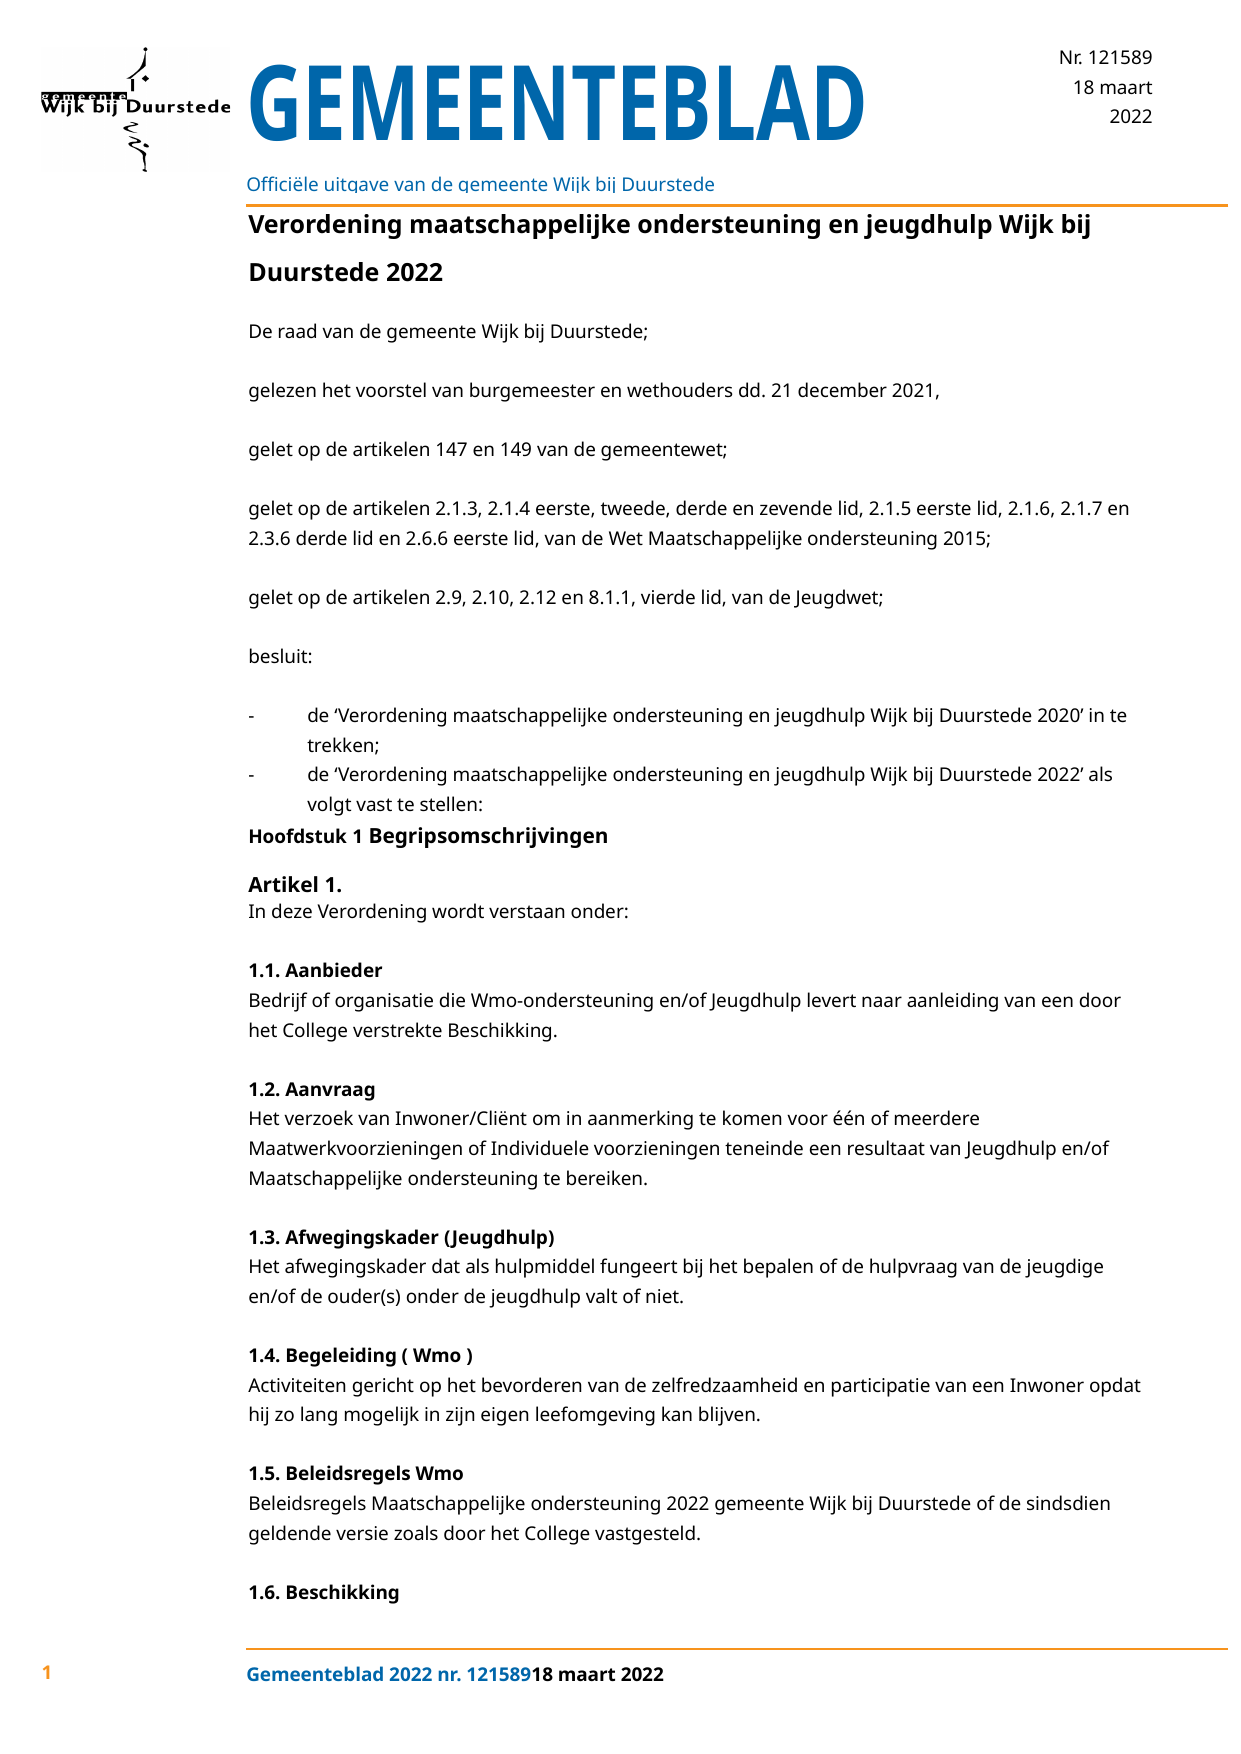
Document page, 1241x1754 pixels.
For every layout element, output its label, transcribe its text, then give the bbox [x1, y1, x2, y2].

text De raad van de gemeente Wijk bij Duurstede; [248, 318, 1152, 344]
picture [41, 47, 231, 172]
text 1.2. Aanvraag [248, 1076, 1152, 1102]
list de ‘Verordening maatschappelijke ondersteuning en jeugdhulp Wijk bij Duurstede 2022’ als volgt vast te stellen: [248, 762, 1152, 817]
text gelet op de artikelen 2.9, 2.10, 2.12 en 8.1.1, vierde lid, van de Jeugdwet; [248, 584, 1152, 610]
text Bedrijf of organisatie die Wmo-ondersteuning en/of Jeugdhulp levert naar aanleiding van een door het College verstrekte Beschikking. [248, 987, 1152, 1043]
text 1.5. Beleidsregels Wmo [248, 1461, 1152, 1486]
text 1.4. Begeleiding ( Wmo ) [248, 1342, 1152, 1368]
text Hoofdstuk 1 Begripsomschrijvingen [248, 821, 1152, 849]
list de ‘Verordening maatschappelijke ondersteuning en jeugdhulp Wijk bij Duurstede 2020’ in te trekken; [248, 702, 1152, 758]
text gelezen het voorstel van burgemeester en wethouders dd. 21 december 2021, [248, 377, 1152, 403]
text 1.3. Afwegingskader (Jeugdhulp) [248, 1224, 1152, 1250]
text besluit: [248, 643, 1152, 669]
text 1.1. Aanbieder [248, 958, 1152, 983]
text Activiteiten gericht op het bevorderen van de zelfredzaamheid en participatie van een Inwoner opdat hij zo lang mogelijk in zijn eigen leefomgeving kan blijven. [248, 1372, 1152, 1427]
text gelet op de artikelen 147 en 149 van de gemeentewet; [248, 436, 1152, 462]
text 1.6. Beschikking [248, 1579, 1152, 1605]
text Beleidsregels Maatschappelijke ondersteuning 2022 gemeente Wijk bij Duurstede of de sindsdien geldende versie zoals door het College vastgesteld. [248, 1490, 1152, 1546]
text Artikel 1. [248, 870, 1152, 898]
text Verordening maatschappelijke ondersteuning en jeugdhulp Wijk bij Duurstede 2022 [248, 207, 1152, 288]
text Het verzoek van Inwoner/Cliënt om in aanmerking te komen voor één of meerdere Maatwerkvoorzieningen of Individuele voorzieningen teneinde een resultaat van Jeugdhulp en/of Maatschappelijke ondersteuning te bereiken. [248, 1106, 1152, 1191]
text In deze Verordening wordt verstaan onder: [248, 898, 1152, 924]
text gelet op de artikelen 2.1.3, 2.1.4 eerste, tweede, derde en zevende lid, 2.1.5 eerste lid, 2.1.6, 2.1.7 en 2.3.6 derde lid en 2.6.6 eerste lid, van de Wet Maatschappelijke ondersteuning 2015; [248, 495, 1152, 551]
text Het afwegingskader dat als hulpmiddel fungeert bij het bepalen of de hulpvraag van de jeugdige en/of de ouder(s) onder de jeugdhulp valt of niet. [248, 1253, 1152, 1309]
